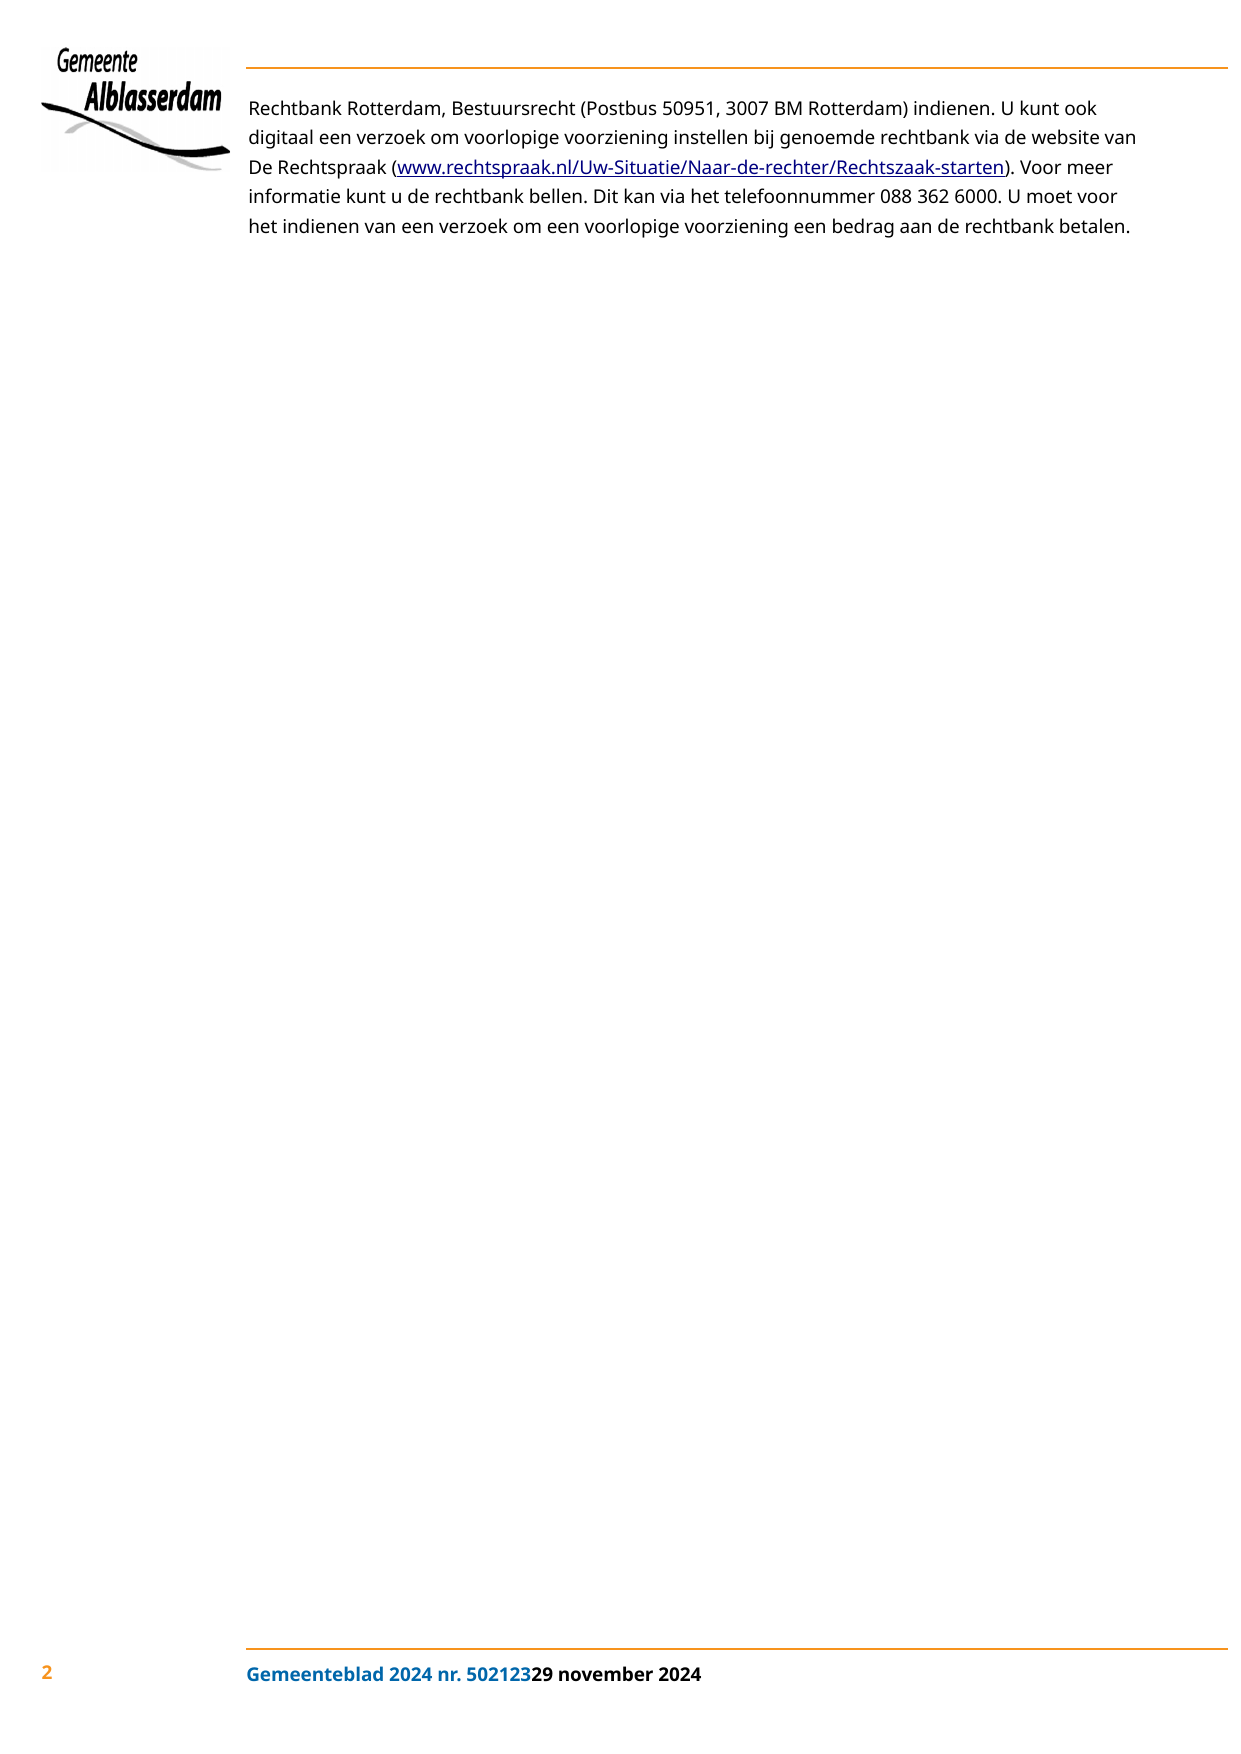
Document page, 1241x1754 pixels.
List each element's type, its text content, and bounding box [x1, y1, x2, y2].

text Rechtbank Rotterdam, Bestuursrecht (Postbus 50951, 3007 BM Rotterdam) indienen. U kunt ook digitaal een verzoek om voorlopige voorziening instellen bij genoemde rechtbank via de website van De Rechtspraak (www.rechtspraak.nl/Uw-Situatie/Naar-de-rechter/Rechtszaak-starten). Voor meer informatie kunt u de rechtbank bellen. Dit kan via het telefoonnummer 088 362 6000. U moet voor het indienen van een verzoek om een voorlopige voorziening een bedrag aan de rechtbank betalen. [248, 95, 1152, 239]
picture [41, 47, 231, 172]
